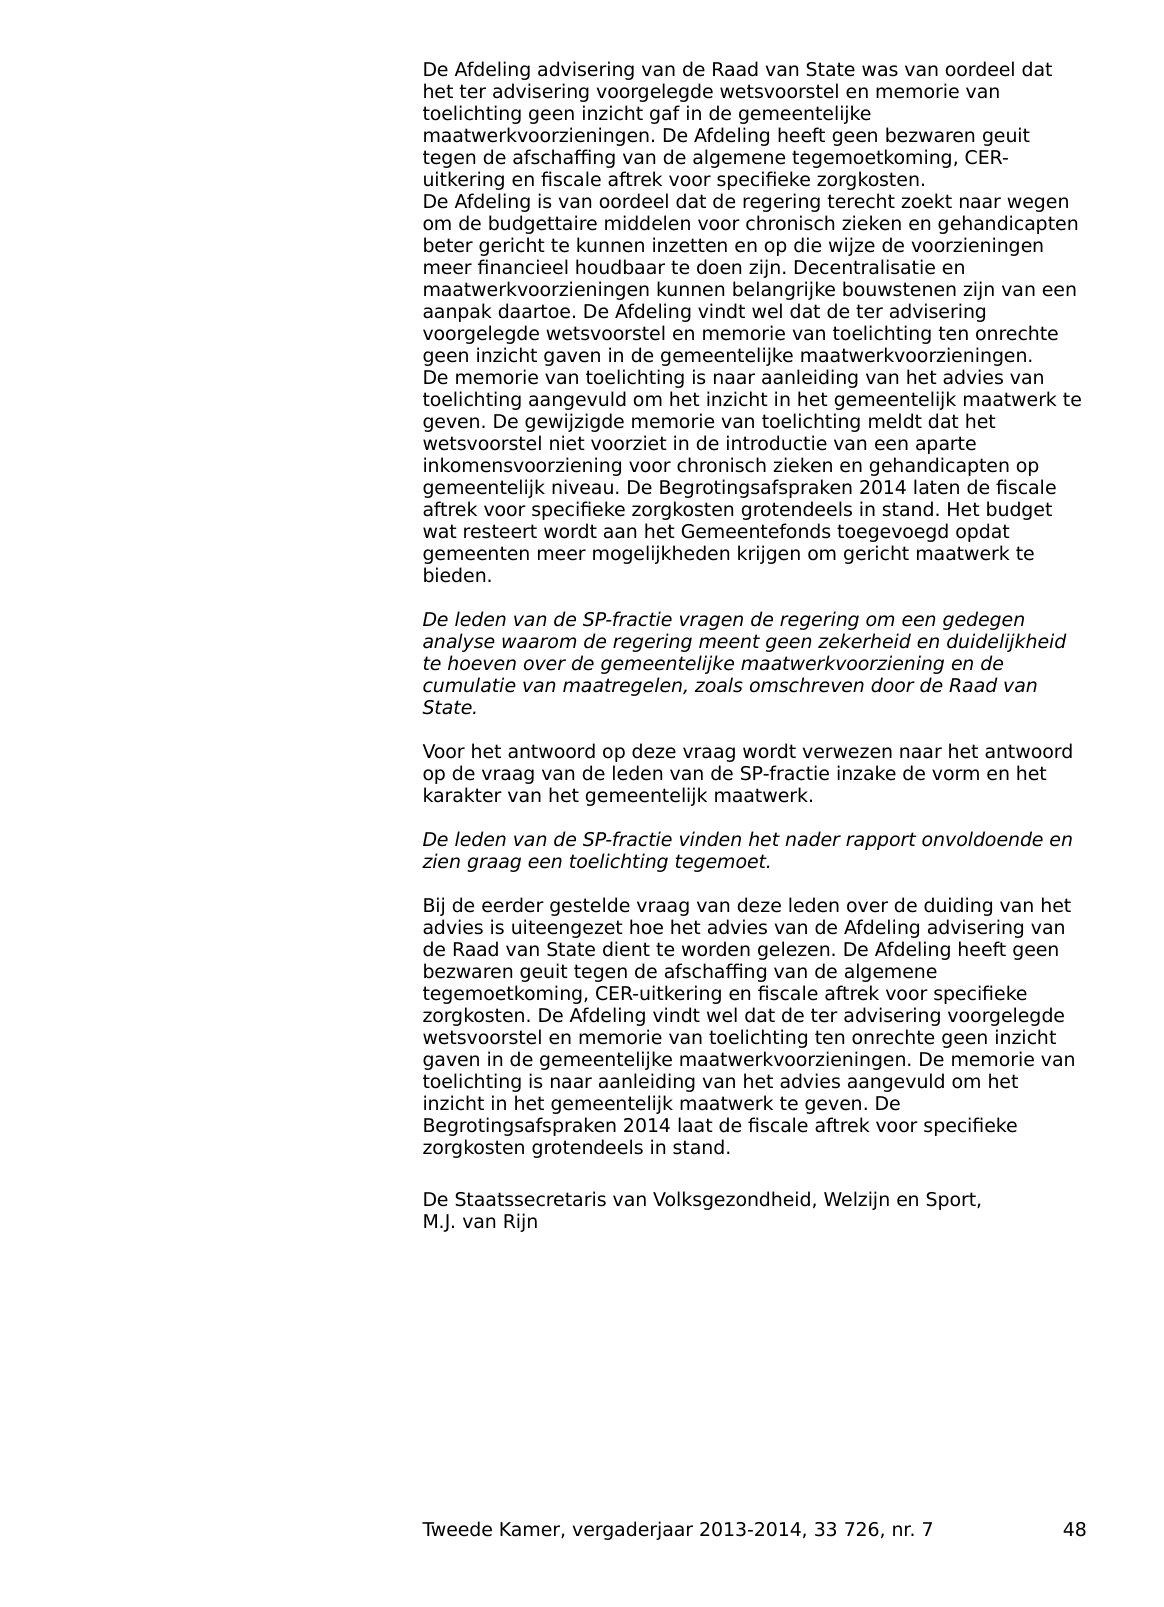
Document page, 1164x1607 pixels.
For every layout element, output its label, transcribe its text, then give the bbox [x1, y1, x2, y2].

text Voor het antwoord op deze vraag wordt verwezen naar het antwoord op de vraag van de leden van de SP-fractie inzake de vorm en het karakter van het gemeentelijk maatwerk. [422, 741, 1087, 807]
text Bij de eerder gestelde vraag van deze leden over de duiding van het advies is uiteengezet hoe het advies van de Afdeling advisering van de Raad van State dient te worden gelezen. De Afdeling heeft geen bezwaren geuit tegen de afschaffing van de algemene tegemoetkoming, CER-uitkering en fiscale aftrek voor specifieke zorgkosten. De Afdeling vindt wel dat de ter advisering voorgelegde wetsvoorstel en memorie van toelichting ten onrechte geen inzicht gaven in de gemeentelijke maatwerkvoorzieningen. De memorie van toelichting is naar aanleiding van het advies aangevuld om het inzicht in het gemeentelijk maatwerk te geven. De Begrotingsafspraken 2014 laat de fiscale aftrek voor specifieke zorgkosten grotendeels in stand. [422, 895, 1087, 1159]
text De leden van de SP-fractie vinden het nader rapport onvoldoende en zien graag een toelichting tegemoet. [422, 829, 1087, 873]
text De memorie van toelichting is naar aanleiding van het advies van toelichting aangevuld om het inzicht in het gemeentelijk maatwerk te geven. De gewijzigde memorie van toelichting meldt dat het wetsvoorstel niet voorziet in de introductie van een aparte inkomensvoorziening voor chronisch zieken en gehandicapten op gemeentelijk niveau. De Begrotingsafspraken 2014 laten de fiscale aftrek voor specifieke zorgkosten grotendeels in stand. Het budget wat resteert wordt aan het Gemeentefonds toegevoegd opdat gemeenten meer mogelijkheden krijgen om gericht maatwerk te bieden. [422, 367, 1087, 587]
text De Afdeling advisering van de Raad van State was van oordeel dat het ter advisering voorgelegde wetsvoorstel en memorie van toelichting geen inzicht gaf in de gemeentelijke maatwerkvoorzieningen. De Afdeling heeft geen bezwaren geuit tegen de afschaffing van de algemene tegemoetkoming, CER-uitkering en fiscale aftrek voor specifieke zorgkosten. [422, 59, 1087, 191]
text De leden van de SP-fractie vragen de regering om een gedegen analyse waarom de regering meent geen zekerheid en duidelijkheid te hoeven over de gemeentelijke maatwerkvoorziening en de cumulatie van maatregelen, zoals omschreven door de Raad van State. [422, 609, 1087, 719]
text De Afdeling is van oordeel dat de regering terecht zoekt naar wegen om de budgettaire middelen voor chronisch zieken en gehandicapten beter gericht te kunnen inzetten en op die wijze de voorzieningen meer financieel houdbaar te doen zijn. Decentralisatie en maatwerkvoorzieningen kunnen belangrijke bouwstenen zijn van een aanpak daartoe. De Afdeling vindt wel dat de ter advisering voorgelegde wetsvoorstel en memorie van toelichting ten onrechte geen inzicht gaven in de gemeentelijke maatwerkvoorzieningen. [422, 191, 1087, 367]
text De Staatssecretaris van Volksgezondheid, Welzijn en Sport, M.J. van Rijn [422, 1189, 1087, 1233]
